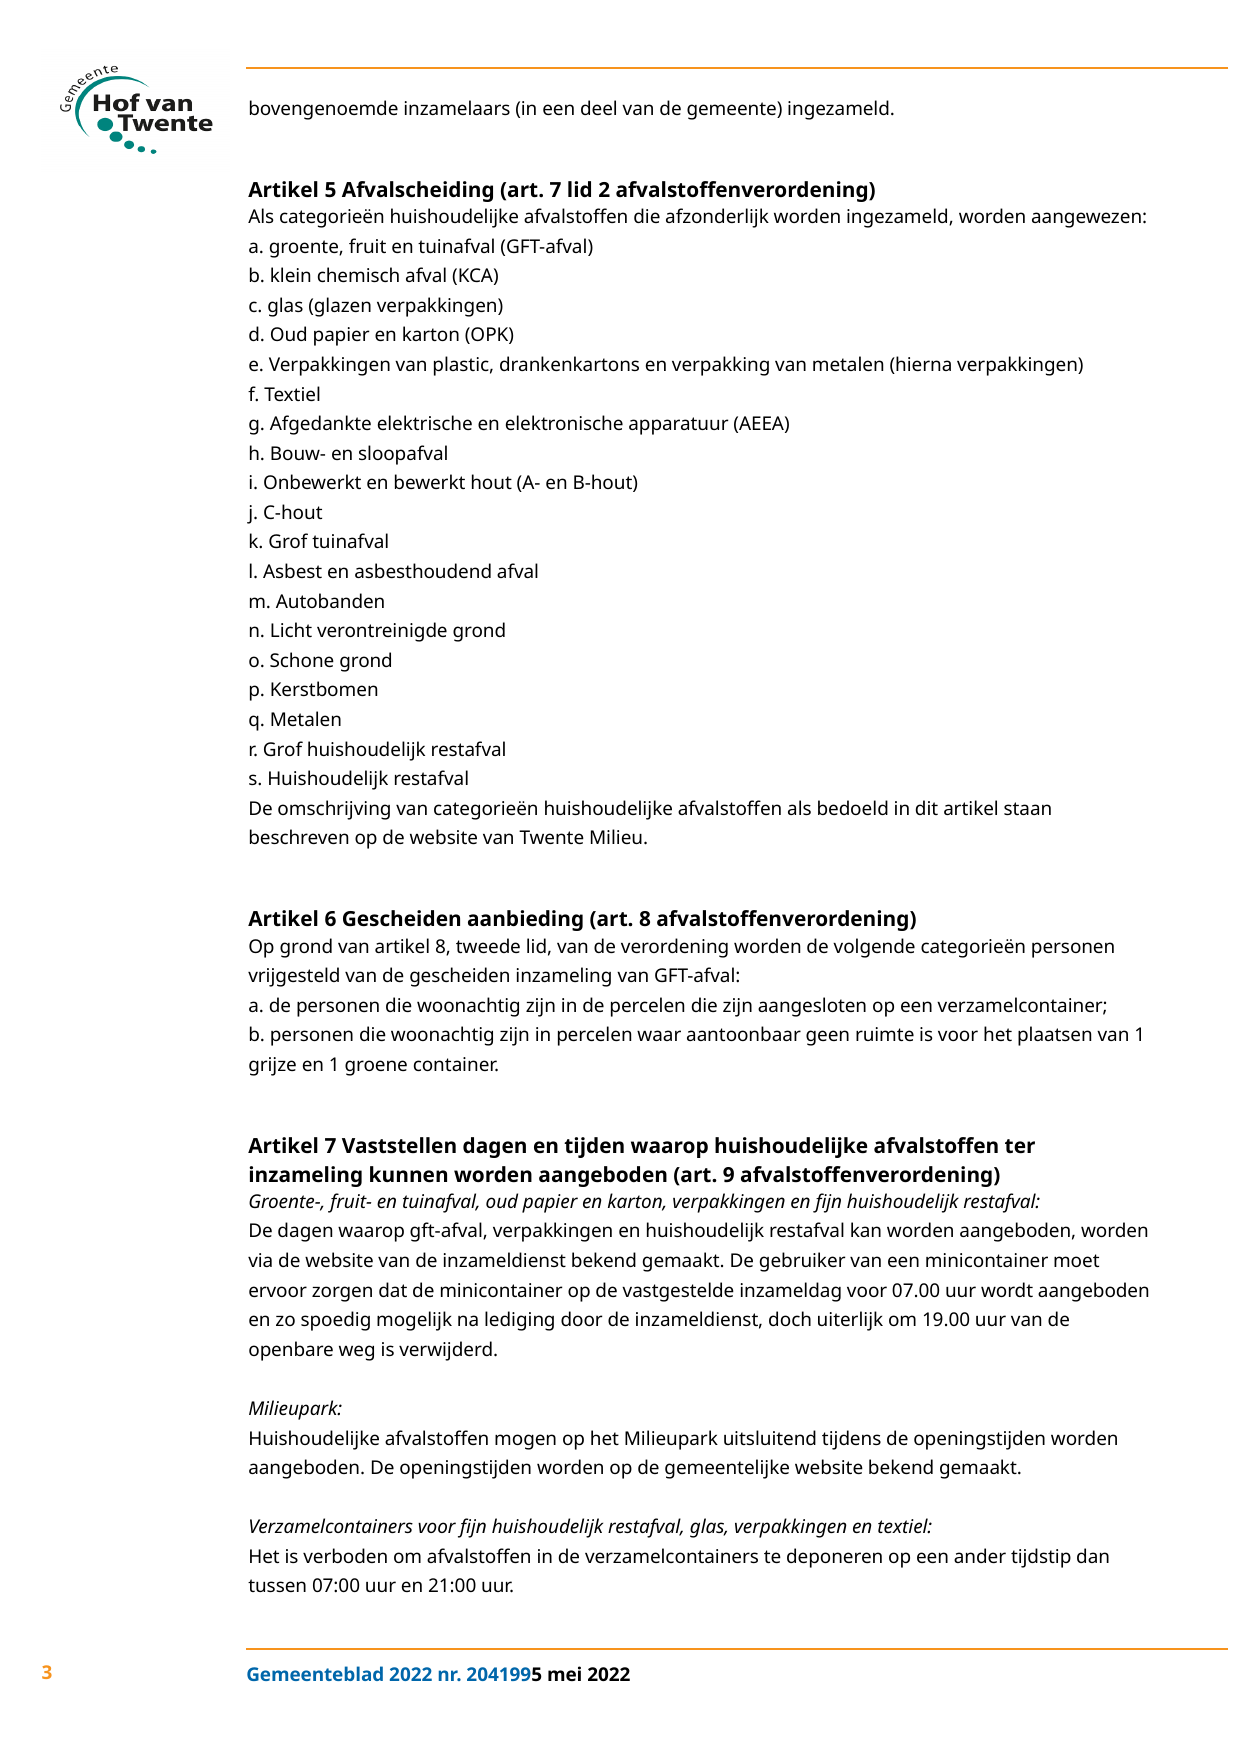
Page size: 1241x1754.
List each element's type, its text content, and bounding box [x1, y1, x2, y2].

text q. Metalen [248, 706, 1152, 732]
text r. Grof huishoudelijk restafval [248, 736, 1152, 761]
text Huishoudelijke afvalstoffen mogen op het Milieupark uitsluitend tijdens de openingstijden worden aangeboden. De openingstijden worden op de gemeentelijke website bekend gemaakt. [248, 1425, 1152, 1480]
text s. Huishoudelijk restafval [248, 765, 1152, 791]
text Op grond van artikel 8, tweede lid, van de verordening worden de volgende categorieën personen vrijgesteld van de gescheiden inzameling van GFT-afval: [248, 933, 1152, 988]
text a. de personen die woonachtig zijn in de percelen die zijn aangesloten op een verzamelcontainer; [248, 992, 1152, 1018]
text m. Autobanden [248, 588, 1152, 613]
text g. Afgedankte elektrische en elektronische apparatuur (AEEA) [248, 410, 1152, 436]
text Als categorieën huishoudelijke afvalstoffen die afzonderlijk worden ingezameld, worden aangewezen: [248, 203, 1152, 229]
text f. Textiel [248, 381, 1152, 406]
text c. glas (glazen verpakkingen) [248, 292, 1152, 318]
text Groente-, fruit- en tuinafval, oud papier en karton, verpakkingen en fijn huishoudelijk restafval: [248, 1188, 1152, 1214]
text j. C-hout [248, 499, 1152, 525]
text k. Grof tuinafval [248, 529, 1152, 554]
text Het is verboden om afvalstoffen in de verzamelcontainers te deponeren op een ander tijdstip dan tussen 07:00 uur en 21:00 uur. [248, 1543, 1152, 1598]
text Artikel 6 Gescheiden aanbieding (art. 8 afvalstoffenverordening) [248, 904, 1152, 933]
text e. Verpakkingen van plastic, drankenkartons en verpakking van metalen (hierna verpakkingen) [248, 351, 1152, 377]
picture [41, 47, 231, 172]
text n. Licht verontreinigde grond [248, 617, 1152, 643]
text h. Bouw- en sloopafval [248, 440, 1152, 466]
text De dagen waarop gft-afval, verpakkingen en huishoudelijk restafval kan worden aangeboden, worden via de website van de inzameldienst bekend gemaakt. De gebruiker van een minicontainer moet ervoor zorgen dat de minicontainer op de vastgestelde inzameldag voor 07.00 uur wordt aangeboden en zo spoedig mogelijk na lediging door de inzameldienst, doch uiterlijk om 19.00 uur van de openbare weg is verwijderd. [248, 1218, 1152, 1362]
text Verzamelcontainers voor fijn huishoudelijk restafval, glas, verpakkingen en textiel: [248, 1513, 1152, 1539]
text p. Kerstbomen [248, 677, 1152, 702]
text bovengenoemde inzamelaars (in een deel van de gemeente) ingezameld. [248, 95, 1152, 121]
text i. Onbewerkt en bewerkt hout (A- en B-hout) [248, 469, 1152, 495]
text De omschrijving van categorieën huishoudelijke afvalstoffen als bedoeld in dit artikel staan beschreven op de website van Twente Milieu. [248, 795, 1152, 850]
text b. personen die woonachtig zijn in percelen waar aantoonbaar geen ruimte is voor het plaatsen van 1 grijze en 1 groene container. [248, 1022, 1152, 1077]
text b. klein chemisch afval (KCA) [248, 262, 1152, 288]
text Artikel 5 Afvalscheiding (art. 7 lid 2 afvalstoffenverordening) [248, 175, 1152, 203]
text a. groente, fruit en tuinafval (GFT-afval) [248, 233, 1152, 258]
text l. Asbest en asbesthoudend afval [248, 558, 1152, 584]
text o. Schone grond [248, 647, 1152, 673]
text Artikel 7 Vaststellen dagen en tijden waarop huishoudelijke afvalstoffen ter inzameling kunnen worden aangeboden (art. 9 afvalstoffenverordening) [248, 1131, 1152, 1188]
text d. Oud papier en karton (OPK) [248, 322, 1152, 347]
text Milieupark: [248, 1395, 1152, 1421]
